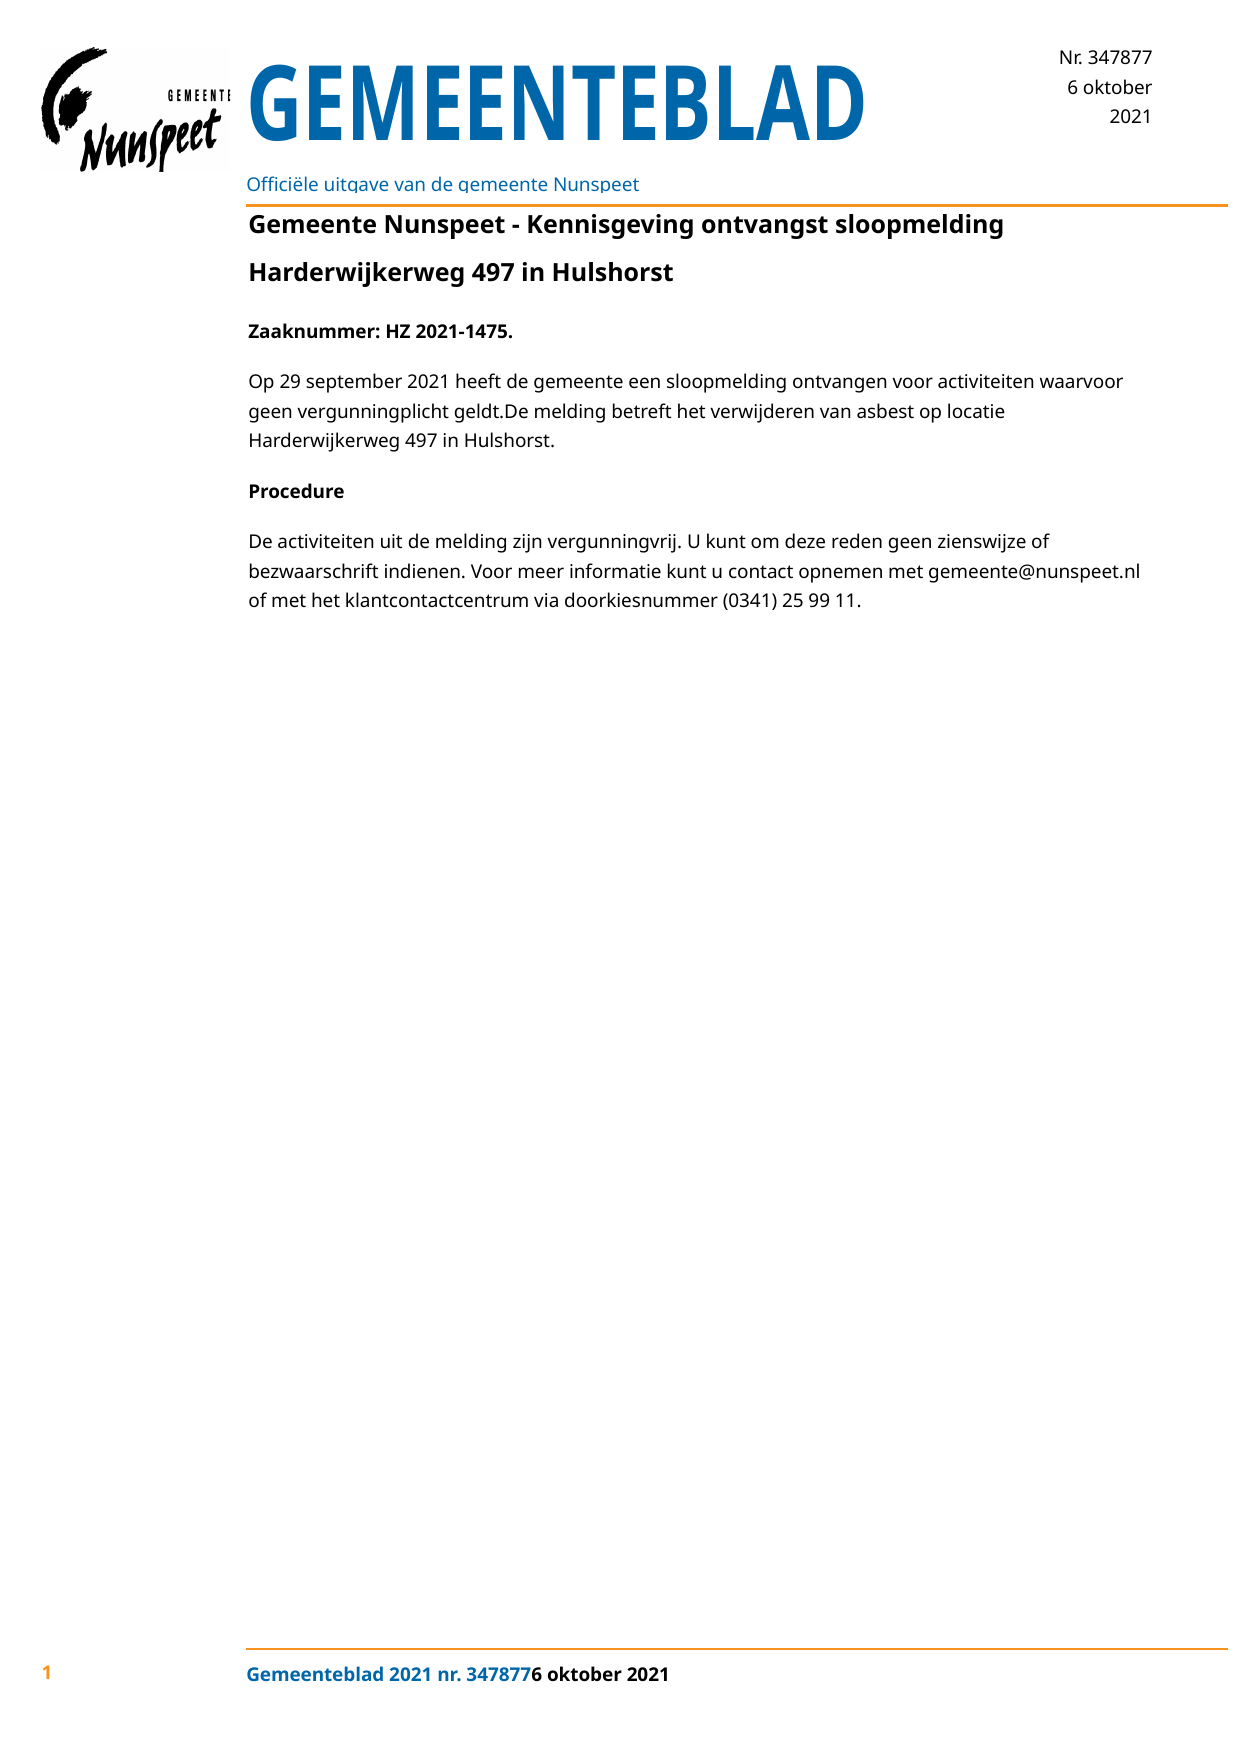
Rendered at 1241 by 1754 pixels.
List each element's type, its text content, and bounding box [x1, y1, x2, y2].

picture [41, 47, 231, 172]
text Zaaknummer: HZ 2021-1475. [248, 318, 1152, 344]
text Op 29 september 2021 heeft de gemeente een sloopmelding ontvangen voor activiteiten waarvoor geen vergunningplicht geldt.De melding betreft het verwijderen van asbest op locatie Harderwijkerweg 497 in Hulshorst. [248, 368, 1152, 453]
text Procedure [248, 478, 1152, 504]
text De activiteiten uit de melding zijn vergunningvrij. U kunt om deze reden geen zienswijze of bezwaarschrift indienen. Voor meer informatie kunt u contact opnemen met gemeente@nunspeet.nl of met het klantcontactcentrum via doorkiesnummer (0341) 25 99 11. [248, 528, 1152, 613]
text Gemeente Nunspeet - Kennisgeving ontvangst sloopmelding Harderwijkerweg 497 in Hulshorst [248, 207, 1152, 288]
